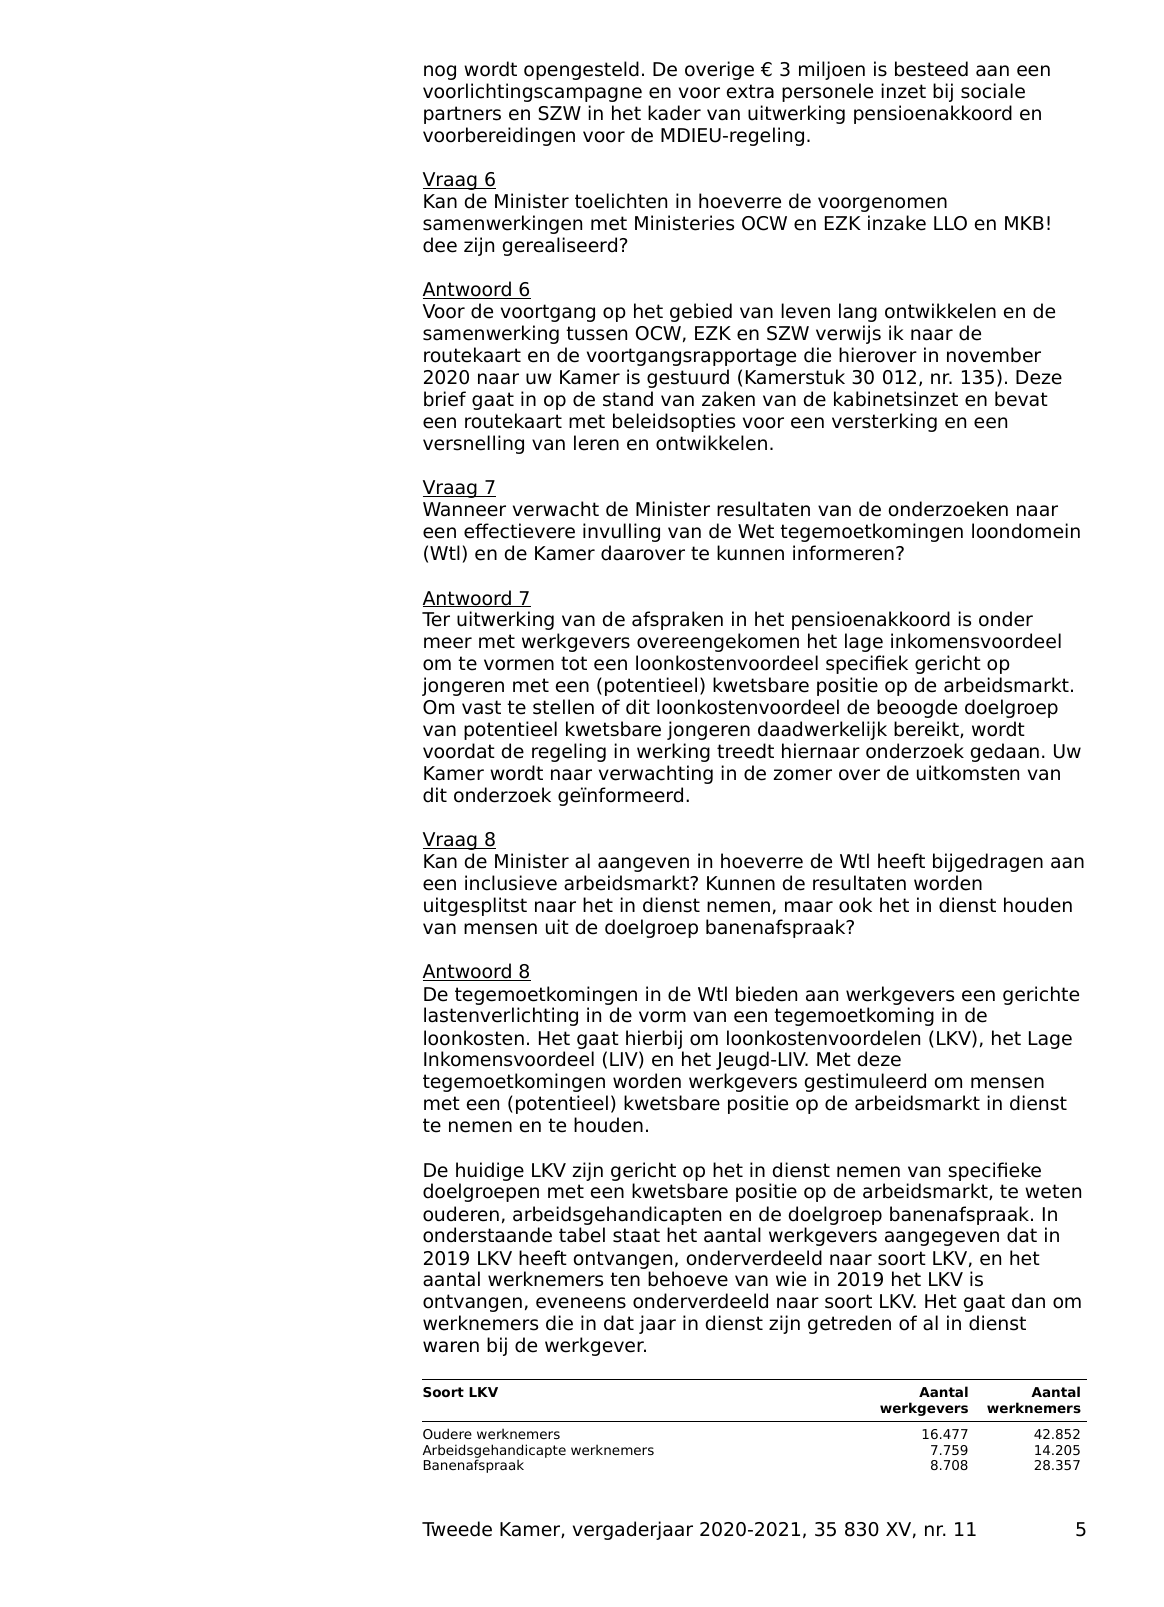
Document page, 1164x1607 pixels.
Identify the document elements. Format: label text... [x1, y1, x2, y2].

subtitle Vraag 6 [422, 169, 1087, 191]
text nog wordt opengesteld. De overige € 3 miljoen is besteed aan een voorlichtingscampagne en voor extra personele inzet bij sociale partners en SZW in het kader van uitwerking pensioenakkoord en voorbereidingen voor de MDIEU-regeling. [422, 59, 1087, 147]
table_header Soort LKV [422, 1380, 856, 1421]
subtitle Antwoord 7 [422, 587, 1087, 609]
table_cell 42.852 [974, 1422, 1087, 1442]
table_cell 16.477 [856, 1422, 974, 1442]
table_header Aantal werknemers [974, 1380, 1087, 1421]
table_cell Banenafspraak [422, 1458, 856, 1474]
table_cell 28.357 [974, 1458, 1087, 1474]
subtitle Antwoord 6 [422, 279, 1087, 301]
text Wanneer verwacht de Minister resultaten van de onderzoeken naar een effectievere invulling van de Wet tegemoetkomingen loondomein (Wtl) en de Kamer daarover te kunnen informeren? [422, 499, 1087, 565]
table_cell 14.205 [974, 1443, 1087, 1458]
subtitle Antwoord 8 [422, 961, 1087, 983]
table_header Aantal werkgevers [856, 1380, 974, 1421]
text De huidige LKV zijn gericht op het in dienst nemen van specifieke doelgroepen met een kwetsbare positie op de arbeidsmarkt, te weten ouderen, arbeidsgehandicapten en de doelgroep banenafspraak. In onderstaande tabel staat het aantal werkgevers aangegeven dat in 2019 LKV heeft ontvangen, onderverdeeld naar soort LKV, en het aantal werknemers ten behoeve van wie in 2019 het LKV is ontvangen, eveneens onderverdeeld naar soort LKV. Het gaat dan om werknemers die in dat jaar in dienst zijn getreden of al in dienst waren bij de werkgever. [422, 1159, 1087, 1357]
text Kan de Minister toelichten in hoeverre de voorgenomen samenwerkingen met Ministeries OCW en EZK inzake LLO en MKB!dee zijn gerealiseerd? [422, 191, 1087, 257]
text De tegemoetkomingen in de Wtl bieden aan werkgevers een gerichte lastenverlichting in de vorm van een tegemoetkoming in de loonkosten. Het gaat hierbij om loonkostenvoordelen (LKV), het Lage Inkomensvoordeel (LIV) en het Jeugd-LIV. Met deze tegemoetkomingen worden werkgevers gestimuleerd om mensen met een (potentieel) kwetsbare positie op de arbeidsmarkt in dienst te nemen en te houden. [422, 983, 1087, 1137]
table_cell Arbeidsgehandicapte werknemers [422, 1443, 856, 1458]
table_cell 7.759 [856, 1443, 974, 1458]
subtitle Vraag 7 [422, 477, 1087, 499]
text Ter uitwerking van de afspraken in het pensioenakkoord is onder meer met werkgevers overeengekomen het lage inkomensvoordeel om te vormen tot een loonkostenvoordeel specifiek gericht op jongeren met een (potentieel) kwetsbare positie op de arbeidsmarkt. Om vast te stellen of dit loonkostenvoordeel de beoogde doelgroep van potentieel kwetsbare jongeren daadwerkelijk bereikt, wordt voordat de regeling in werking treedt hiernaar onderzoek gedaan. Uw Kamer wordt naar verwachting in de zomer over de uitkomsten van dit onderzoek geïnformeerd. [422, 609, 1087, 807]
text Voor de voortgang op het gebied van leven lang ontwikkelen en de samenwerking tussen OCW, EZK en SZW verwijs ik naar de routekaart en de voortgangsrapportage die hierover in november 2020 naar uw Kamer is gestuurd (Kamerstuk 30 012, nr. 135). Deze brief gaat in op de stand van zaken van de kabinetsinzet en bevat een routekaart met beleidsopties voor een versterking en een versnelling van leren en ontwikkelen. [422, 301, 1087, 455]
table_cell 8.708 [856, 1458, 974, 1474]
subtitle Vraag 8 [422, 829, 1087, 851]
table_cell Oudere werknemers [422, 1422, 856, 1442]
text Kan de Minister al aangeven in hoeverre de Wtl heeft bijgedragen aan een inclusieve arbeidsmarkt? Kunnen de resultaten worden uitgesplitst naar het in dienst nemen, maar ook het in dienst houden van mensen uit de doelgroep banenafspraak? [422, 851, 1087, 939]
